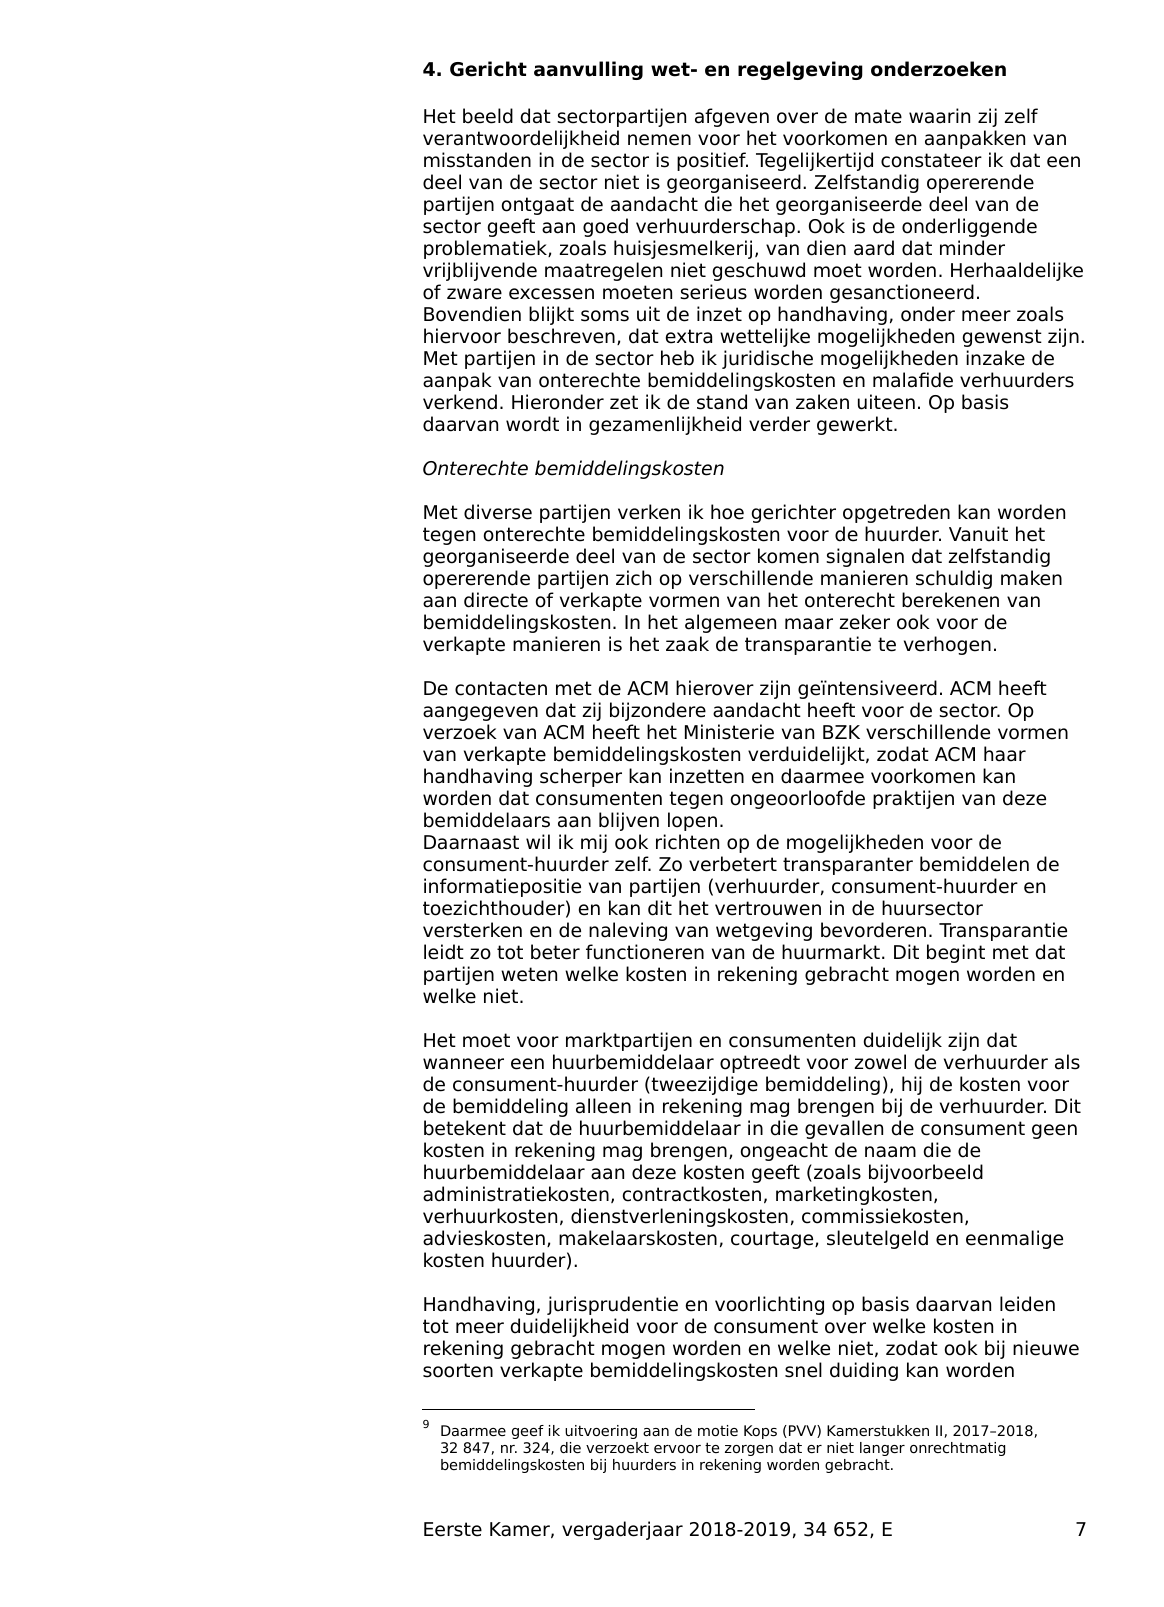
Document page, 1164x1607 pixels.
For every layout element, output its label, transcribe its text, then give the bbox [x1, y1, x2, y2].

text Met diverse partijen verken ik hoe gerichter opgetreden kan worden tegen onterechte bemiddelingskosten voor de huurder. Vanuit het georganiseerde deel van de sector komen signalen dat zelfstandig opererende partijen zich op verschillende manieren schuldig maken aan directe of verkapte vormen van het onterecht berekenen van bemiddelingskosten. In het algemeen maar zeker ook voor de verkapte manieren is het zaak de transparantie te verhogen. [422, 502, 1087, 656]
text Het beeld dat sectorpartijen afgeven over de mate waarin zij zelf verantwoordelijkheid nemen voor het voorkomen en aanpakken van misstanden in de sector is positief. Tegelijkertijd constateer ik dat een deel van de sector niet is georganiseerd. Zelfstandig opererende partijen ontgaat de aandacht die het georganiseerde deel van de sector geeft aan goed verhuurderschap. Ook is de onderliggende problematiek, zoals huisjesmelkerij, van dien aard dat minder vrijblijvende maatregelen niet geschuwd moet worden. Herhaaldelijke of zware excessen moeten serieus worden gesanctioneerd. Bovendien blijkt soms uit de inzet op handhaving, onder meer zoals hiervoor beschreven, dat extra wettelijke mogelijkheden gewenst zijn. Met partijen in de sector heb ik juridische mogelijkheden inzake de aanpak van onterechte bemiddelingskosten en malafide verhuurders verkend. Hieronder zet ik de stand van zaken uiteen. Op basis daarvan wordt in gezamenlijkheid verder gewerkt. [422, 106, 1087, 436]
subtitle 4. Gericht aanvulling wet- en regelgeving onderzoeken [422, 59, 1087, 81]
text Daarnaast wil ik mij ook richten op de mogelijkheden voor de consument-huurder zelf. Zo verbetert transparanter bemiddelen de informatiepositie van partijen (verhuurder, consument-huurder en toezichthouder) en kan dit het vertrouwen in de huursector versterken en de naleving van wetgeving bevorderen. Transparantie leidt zo tot beter functioneren van de huurmarkt. Dit begint met dat partijen weten welke kosten in rekening gebracht mogen worden en welke niet. [422, 832, 1087, 1008]
subtitle Onterechte bemiddelingskosten [422, 458, 1087, 480]
text De contacten met de ACM hierover zijn geïntensiveerd. ACM heeft aangegeven dat zij bijzondere aandacht heeft voor de sector. Op verzoek van ACM heeft het Ministerie van BZK verschillende vormen van verkapte bemiddelingskosten verduidelijkt, zodat ACM haar handhaving scherper kan inzetten en daarmee voorkomen kan worden dat consumenten tegen ongeoorloofde praktijen van deze bemiddelaars aan blijven lopen. [422, 678, 1087, 832]
text Het moet voor marktpartijen en consumenten duidelijk zijn dat wanneer een huurbemiddelaar optreedt voor zowel de verhuurder als de consument-huurder (tweezijdige bemiddeling), hij de kosten voor de bemiddeling alleen in rekening mag brengen bij de verhuurder. Dit betekent dat de huurbemiddelaar in die gevallen de consument geen kosten in rekening mag brengen, ongeacht de naam die de huurbemiddelaar aan deze kosten geeft (zoals bijvoorbeeld administratiekosten, contractkosten, marketingkosten, verhuurkosten, dienstverleningskosten, commissiekosten, advieskosten, makelaarskosten, courtage, sleutelgeld en eenmalige kosten huurder). [422, 1030, 1087, 1272]
text Daarmee geef ik uitvoering aan de motie Kops (PVV) Kamerstukken II, 2017–2018, 32 847, nr. 324, die verzoekt ervoor te zorgen dat er niet langer onrechtmatig bemiddelingskosten bij huurders in rekening worden gebracht. [422, 1418, 1087, 1474]
text Handhaving, jurisprudentie en voorlichting op basis daarvan leiden tot meer duidelijkheid voor de consument over welke kosten in rekening gebracht mogen worden en welke niet, zodat ook bij nieuwe soorten verkapte bemiddelingskosten snel duiding kan worden [422, 1294, 1087, 1382]
